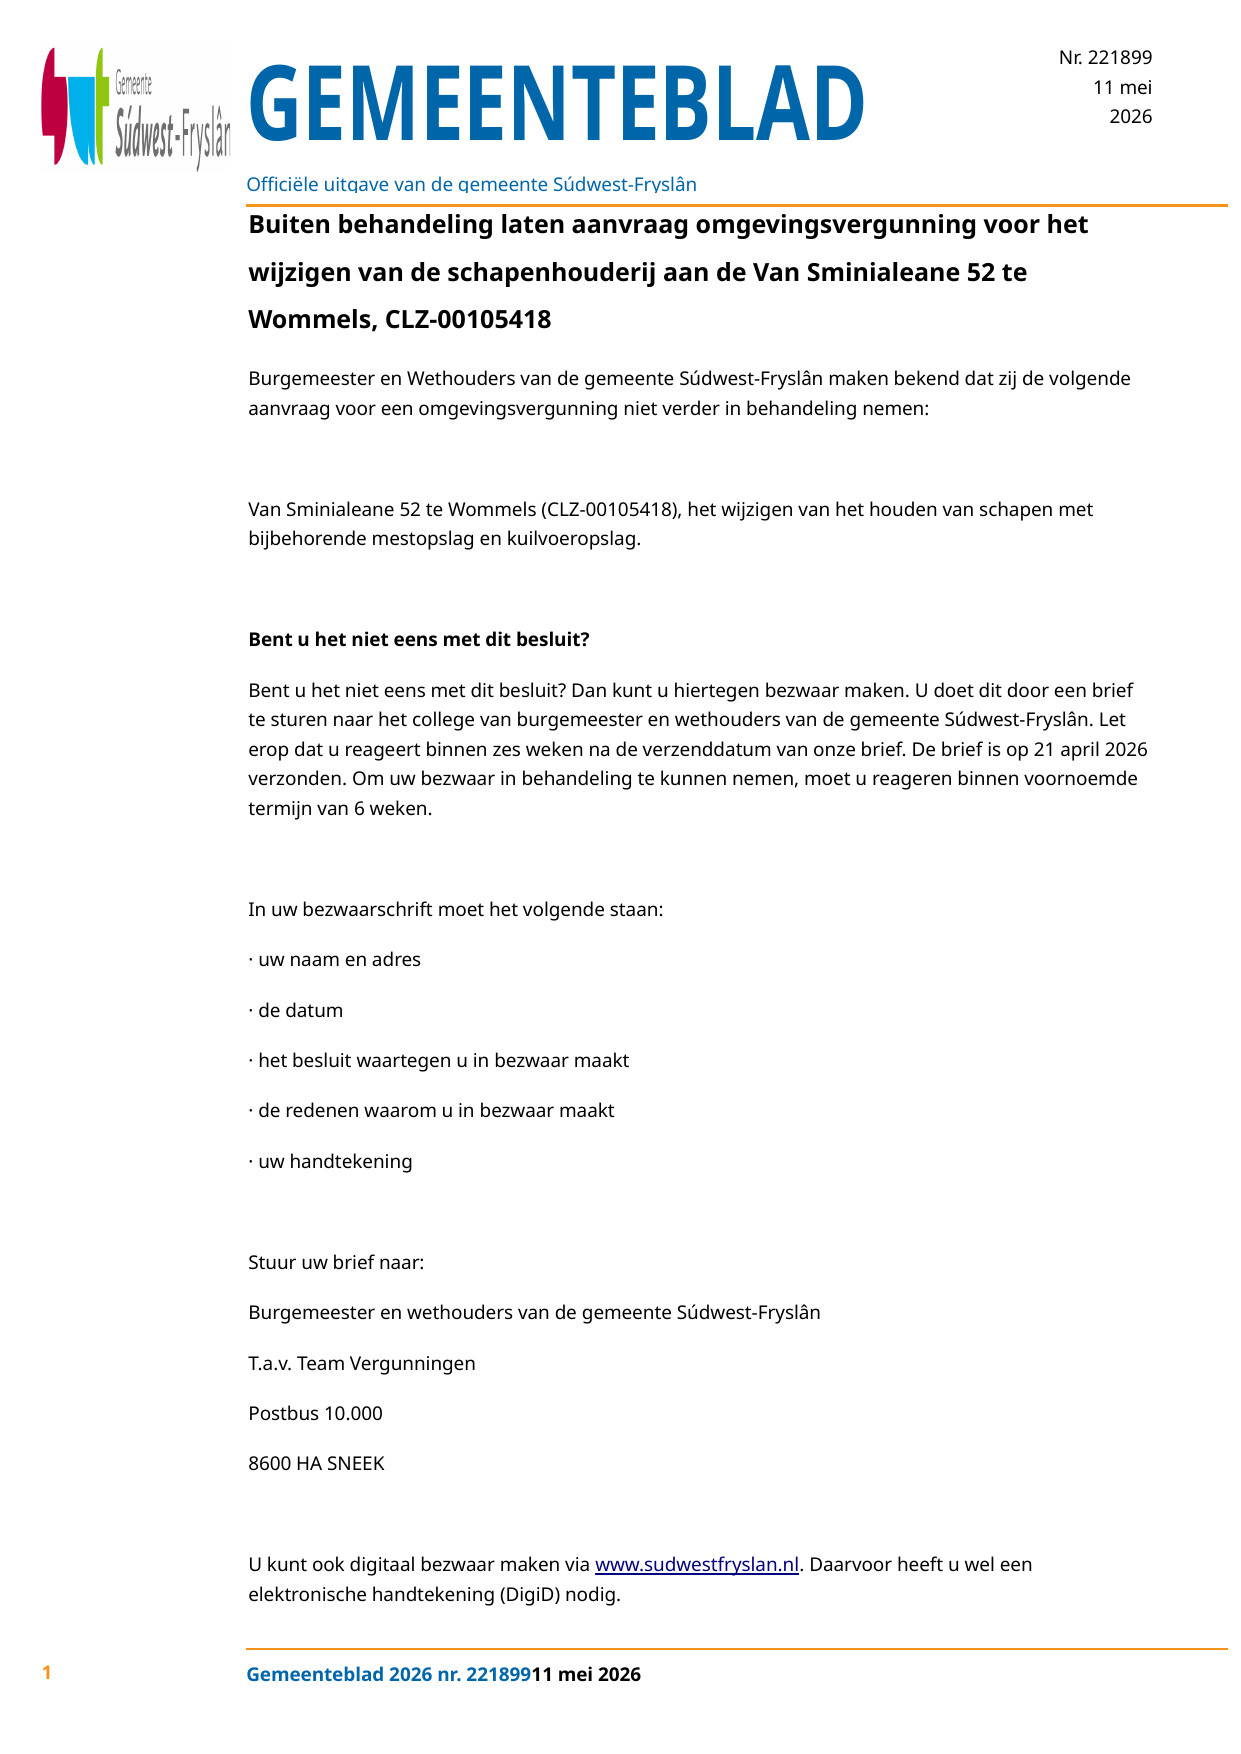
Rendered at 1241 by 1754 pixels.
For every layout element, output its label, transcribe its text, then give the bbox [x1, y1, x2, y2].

text Buiten behandeling laten aanvraag omgevingsvergunning voor het wijzigen van de schapenhouderij aan de Van Sminialeane 52 te Wommels, CLZ-00105418 [248, 207, 1152, 336]
text In uw bezwaarschrift moet het volgende staan: [248, 896, 1152, 922]
text T.a.v. Team Vergunningen [248, 1350, 1152, 1375]
text · uw handtekening [248, 1148, 1152, 1174]
text Burgemeester en Wethouders van de gemeente Súdwest-Fryslân maken bekend dat zij de volgende aanvraag voor een omgevingsvergunning niet verder in behandeling nemen: [248, 366, 1152, 421]
text Bent u het niet eens met dit besluit? Dan kunt u hiertegen bezwaar maken. U doet dit door een brief te sturen naar het college van burgemeester en wethouders van de gemeente Súdwest-Fryslân. Let erop dat u reageert binnen zes weken na de verzenddatum van onze brief. De brief is op 21 april 2026 verzonden. Om uw bezwaar in behandeling te kunnen nemen, moet u reageren binnen voornoemde termijn van 6 weken. [248, 677, 1152, 821]
text · de datum [248, 997, 1152, 1022]
text Bent u het niet eens met dit besluit? [248, 626, 1152, 652]
text Burgemeester en wethouders van de gemeente Súdwest-Fryslân [248, 1299, 1152, 1325]
text 8600 HA SNEEK [248, 1451, 1152, 1476]
text Postbus 10.000 [248, 1400, 1152, 1426]
text · het besluit waartegen u in bezwaar maakt [248, 1047, 1152, 1073]
text · uw naam en adres [248, 946, 1152, 972]
text U kunt ook digitaal bezwaar maken via www.sudwestfryslan.nl. Daarvoor heeft u wel een elektronische handtekening (DigiD) nodig. [248, 1551, 1152, 1607]
text Stuur uw brief naar: [248, 1249, 1152, 1274]
picture [41, 47, 231, 172]
text · de redenen waarom u in bezwaar maakt [248, 1098, 1152, 1123]
text Van Sminialeane 52 te Wommels (CLZ-00105418), het wijzigen van het houden van schapen met bijbehorende mestopslag en kuilvoeropslag. [248, 496, 1152, 551]
